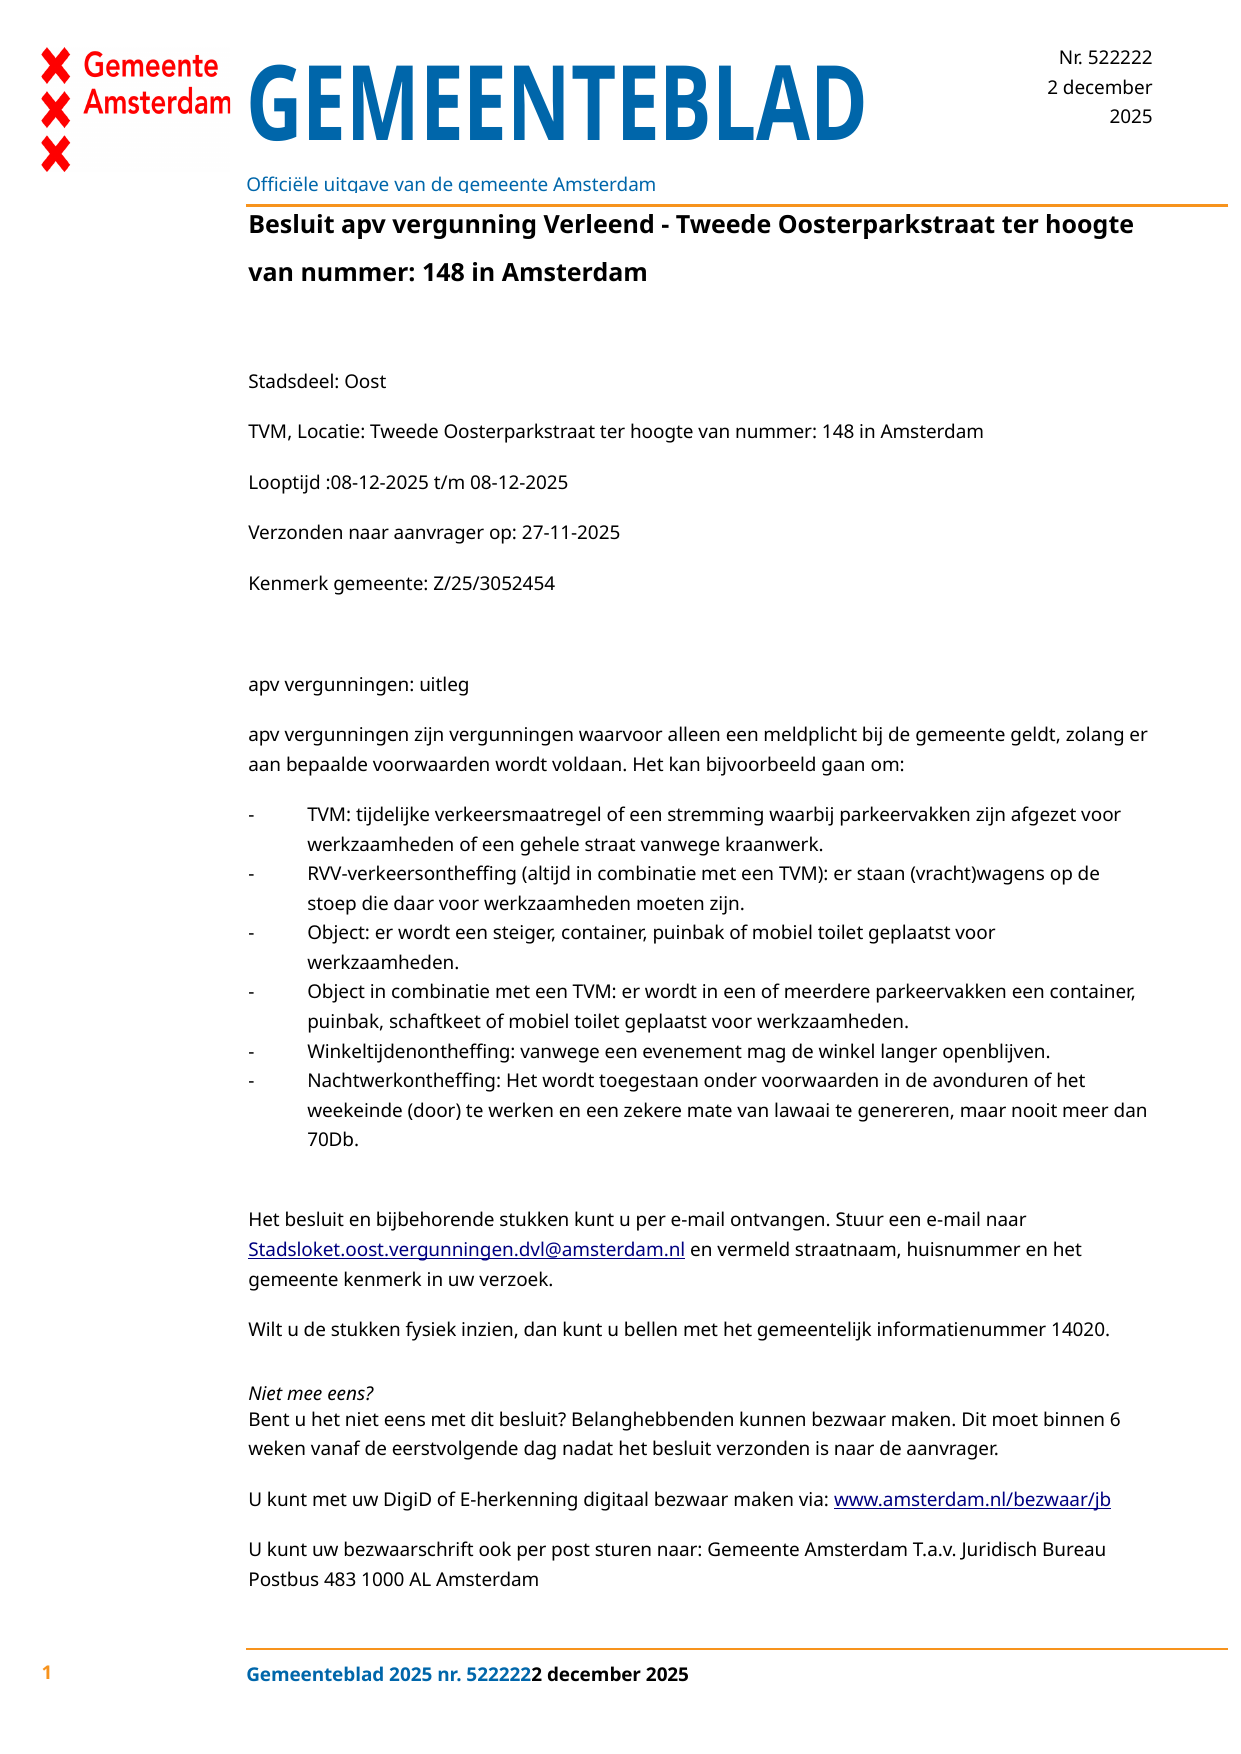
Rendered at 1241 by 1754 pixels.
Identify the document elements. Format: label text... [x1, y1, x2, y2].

text Looptijd :08-12-2025 t/m 08-12-2025 [248, 469, 1152, 495]
list TVM: tijdelijke verkeersmaatregel of een stremming waarbij parkeervakken zijn afgezet voor werkzaamheden of een gehele straat vanwege kraanwerk. [248, 801, 1152, 857]
text apv vergunningen: uitleg [248, 671, 1152, 697]
text TVM, Locatie: Tweede Oosterparkstraat ter hoogte van nummer: 148 in Amsterdam [248, 419, 1152, 444]
list Object: er wordt een steiger, container, puinbak of mobiel toilet geplaatst voor werkzaamheden. [248, 919, 1152, 975]
text Wilt u de stukken fysiek inzien, dan kunt u bellen met het gemeentelijk informatienummer 14020. [248, 1316, 1152, 1342]
list Winkeltijdenontheffing: vanwege een evenement mag de winkel langer openblijven. [248, 1038, 1152, 1064]
text Kenmerk gemeente: Z/25/3052454 [248, 570, 1152, 596]
text apv vergunningen zijn vergunningen waarvoor alleen een meldplicht bij de gemeente geldt, zolang er aan bepaalde voorwaarden wordt voldaan. Het kan bijvoorbeeld gaan om: [248, 721, 1152, 777]
list Object in combinatie met een TVM: er wordt in een of meerdere parkeervakken een container, puinbak, schaftkeet of mobiel toilet geplaatst voor werkzaamheden. [248, 979, 1152, 1034]
text Niet mee eens? [248, 1380, 1152, 1406]
text Bent u het niet eens met dit besluit? Belanghebbenden kunnen bezwaar maken. Dit moet binnen 6 weken vanaf de eerstvolgende dag nadat het besluit verzonden is naar de aanvrager. [248, 1406, 1152, 1461]
text Besluit apv vergunning Verleend - Tweede Oosterparkstraat ter hoogte van nummer: 148 in Amsterdam [248, 207, 1152, 288]
text Verzonden naar aanvrager op: 27-11-2025 [248, 519, 1152, 545]
picture [41, 47, 231, 172]
list Nachtwerkontheffing: Het wordt toegestaan onder voorwaarden in de avonduren of het weekeinde (door) te werken en een zekere mate van lawaai te genereren, maar nooit meer dan 70Db. [248, 1067, 1152, 1152]
text U kunt met uw DigiD of E-herkenning digitaal bezwaar maken via: www.amsterdam.nl/bezwaar/jb [248, 1486, 1152, 1512]
text Stadsdeel: Oost [248, 368, 1152, 394]
list RVV-verkeersontheffing (altijd in combinatie met een TVM): er staan (vracht)wagens op de stoep die daar voor werkzaamheden moeten zijn. [248, 860, 1152, 916]
text U kunt uw bezwaarschrift ook per post sturen naar: Gemeente Amsterdam T.a.v. Juridisch Bureau Postbus 483 1000 AL Amsterdam [248, 1536, 1152, 1592]
text Het besluit en bijbehorende stukken kunt u per e-mail ontvangen. Stuur een e-mail naar Stadsloket.oost.vergunningen.dvl@amsterdam.nl en vermeld straatnaam, huisnummer en het gemeente kenmerk in uw verzoek. [248, 1207, 1152, 1292]
